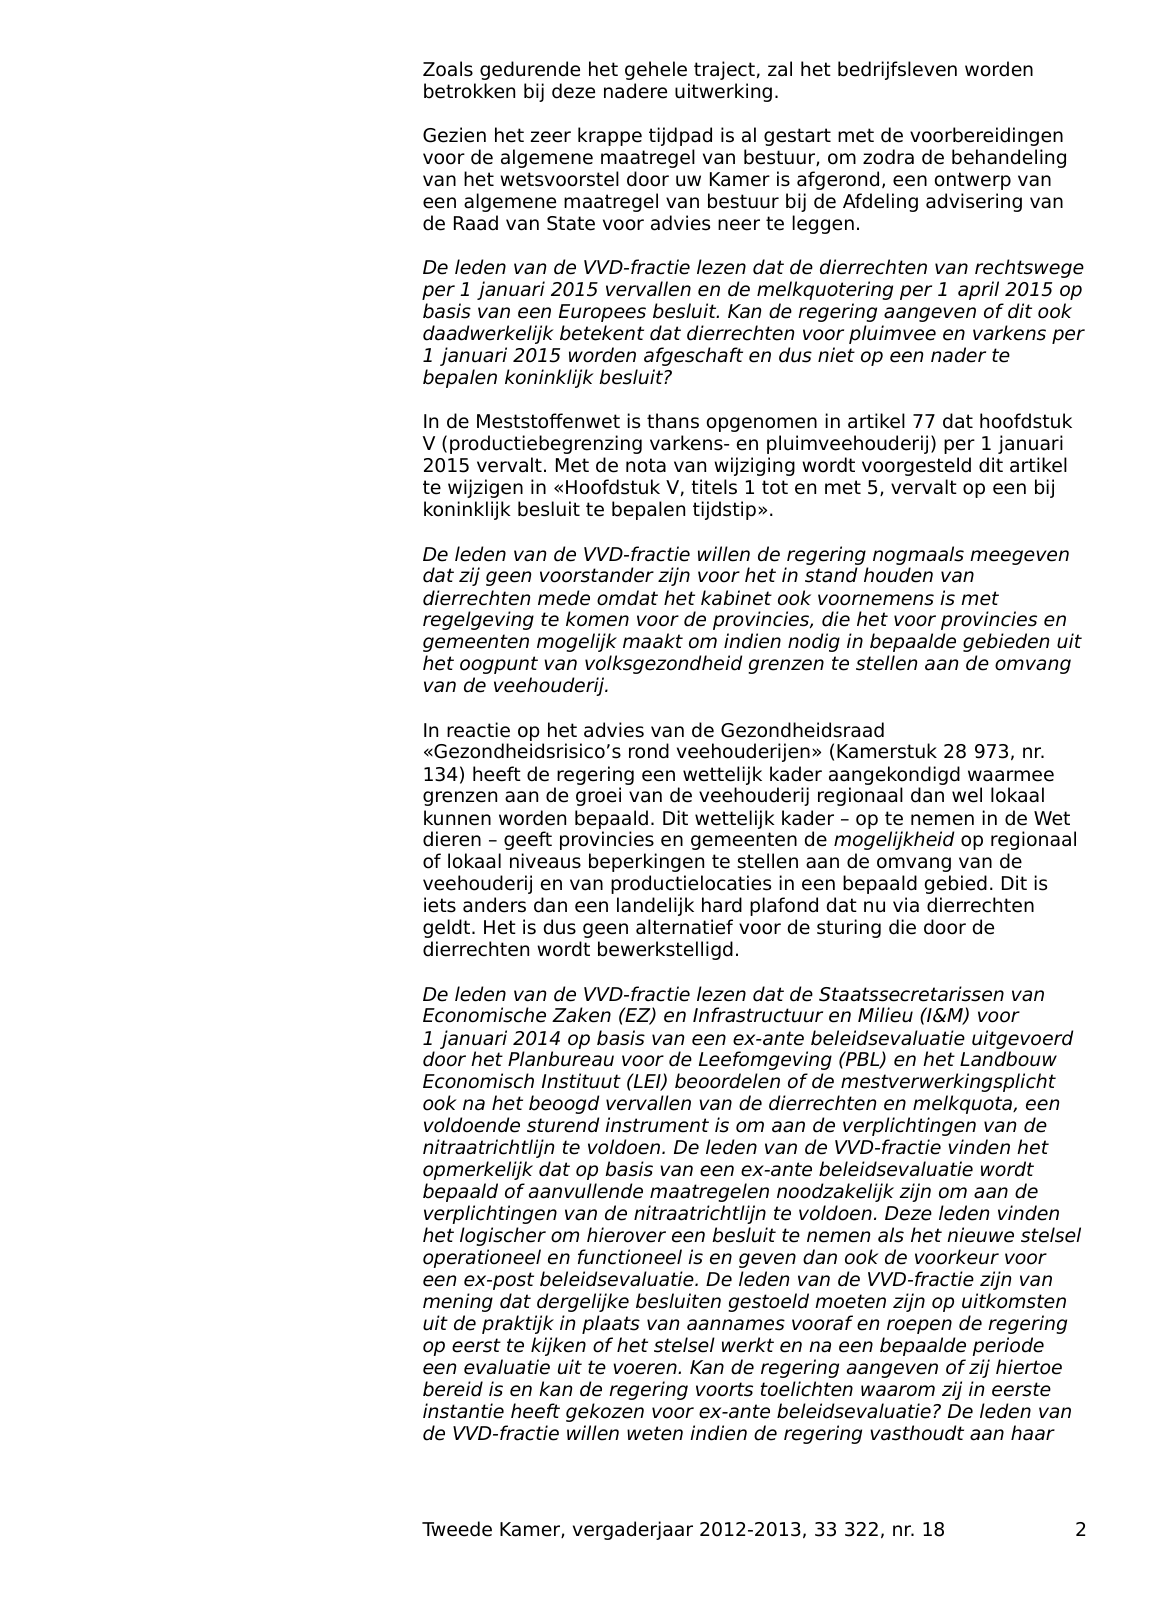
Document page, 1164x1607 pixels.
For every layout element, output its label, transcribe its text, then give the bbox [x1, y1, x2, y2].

text In de Meststoffenwet is thans opgenomen in artikel 77 dat hoofdstuk V (productiebegrenzing varkens- en pluimveehouderij) per 1 januari 2015 vervalt. Met de nota van wijziging wordt voorgesteld dit artikel te wijzigen in «Hoofdstuk V, titels 1 tot en met 5, vervalt op een bij koninklijk besluit te bepalen tijdstip». [422, 411, 1087, 521]
text De leden van de VVD-fractie lezen dat de dierrechten van rechtswege per 1 januari 2015 vervallen en de melkquotering per 1 april 2015 op basis van een Europees besluit. Kan de regering aangeven of dit ook daadwerkelijk betekent dat dierrechten voor pluimvee en varkens per 1 januari 2015 worden afgeschaft en dus niet op een nader te bepalen koninklijk besluit? [422, 257, 1087, 389]
text De leden van de VVD-fractie willen de regering nogmaals meegeven dat zij geen voorstander zijn voor het in stand houden van dierrechten mede omdat het kabinet ook voornemens is met regelgeving te komen voor de provincies, die het voor provincies en gemeenten mogelijk maakt om indien nodig in bepaalde gebieden uit het oogpunt van volksgezondheid grenzen te stellen aan de omvang van de veehouderij. [422, 543, 1087, 697]
text In reactie op het advies van de Gezondheidsraad «Gezondheidsrisico’s rond veehouderijen» (Kamerstuk 28 973, nr. 134) heeft de regering een wettelijk kader aangekondigd waarmee grenzen aan de groei van de veehouderij regionaal dan wel lokaal kunnen worden bepaald. Dit wettelijk kader – op te nemen in de Wet dieren – geeft provincies en gemeenten de mogelijkheid op regionaal of lokaal niveaus beperkingen te stellen aan de omvang van de veehouderij en van productielocaties in een bepaald gebied. Dit is iets anders dan een landelijk hard plafond dat nu via dierrechten geldt. Het is dus geen alternatief voor de sturing die door de dierrechten wordt bewerkstelligd. [422, 719, 1087, 961]
text Zoals gedurende het gehele traject, zal het bedrijfsleven worden betrokken bij deze nadere uitwerking. [422, 59, 1087, 103]
text Gezien het zeer krappe tijdpad is al gestart met de voorbereidingen voor de algemene maatregel van bestuur, om zodra de behandeling van het wetsvoorstel door uw Kamer is afgerond, een ontwerp van een algemene maatregel van bestuur bij de Afdeling advisering van de Raad van State voor advies neer te leggen. [422, 125, 1087, 235]
text De leden van de VVD-fractie lezen dat de Staatssecretarissen van Economische Zaken (EZ) en Infrastructuur en Milieu (I&M) voor 1 januari 2014 op basis van een ex-ante beleidsevaluatie uitgevoerd door het Planbureau voor de Leefomgeving (PBL) en het Landbouw Economisch Instituut (LEI) beoordelen of de mestverwerkingsplicht ook na het beoogd vervallen van de dierrechten en melkquota, een voldoende sturend instrument is om aan de verplichtingen van de nitraatrichtlijn te voldoen. De leden van de VVD-fractie vinden het opmerkelijk dat op basis van een ex-ante beleidsevaluatie wordt bepaald of aanvullende maatregelen noodzakelijk zijn om aan de verplichtingen van de nitraatrichtlijn te voldoen. Deze leden vinden het logischer om hierover een besluit te nemen als het nieuwe stelsel operationeel en functioneel is en geven dan ook de voorkeur voor een ex-post beleidsevaluatie. De leden van de VVD-fractie zijn van mening dat dergelijke besluiten gestoeld moeten zijn op uitkomsten uit de praktijk in plaats van aannames vooraf en roepen de regering op eerst te kijken of het stelsel werkt en na een bepaalde periode een evaluatie uit te voeren. Kan de regering aangeven of zij hiertoe bereid is en kan de regering voorts toelichten waarom zij in eerste instantie heeft gekozen voor ex-ante beleidsevaluatie? De leden van de VVD-fractie willen weten indien de regering vasthoudt aan haar [422, 983, 1087, 1445]
